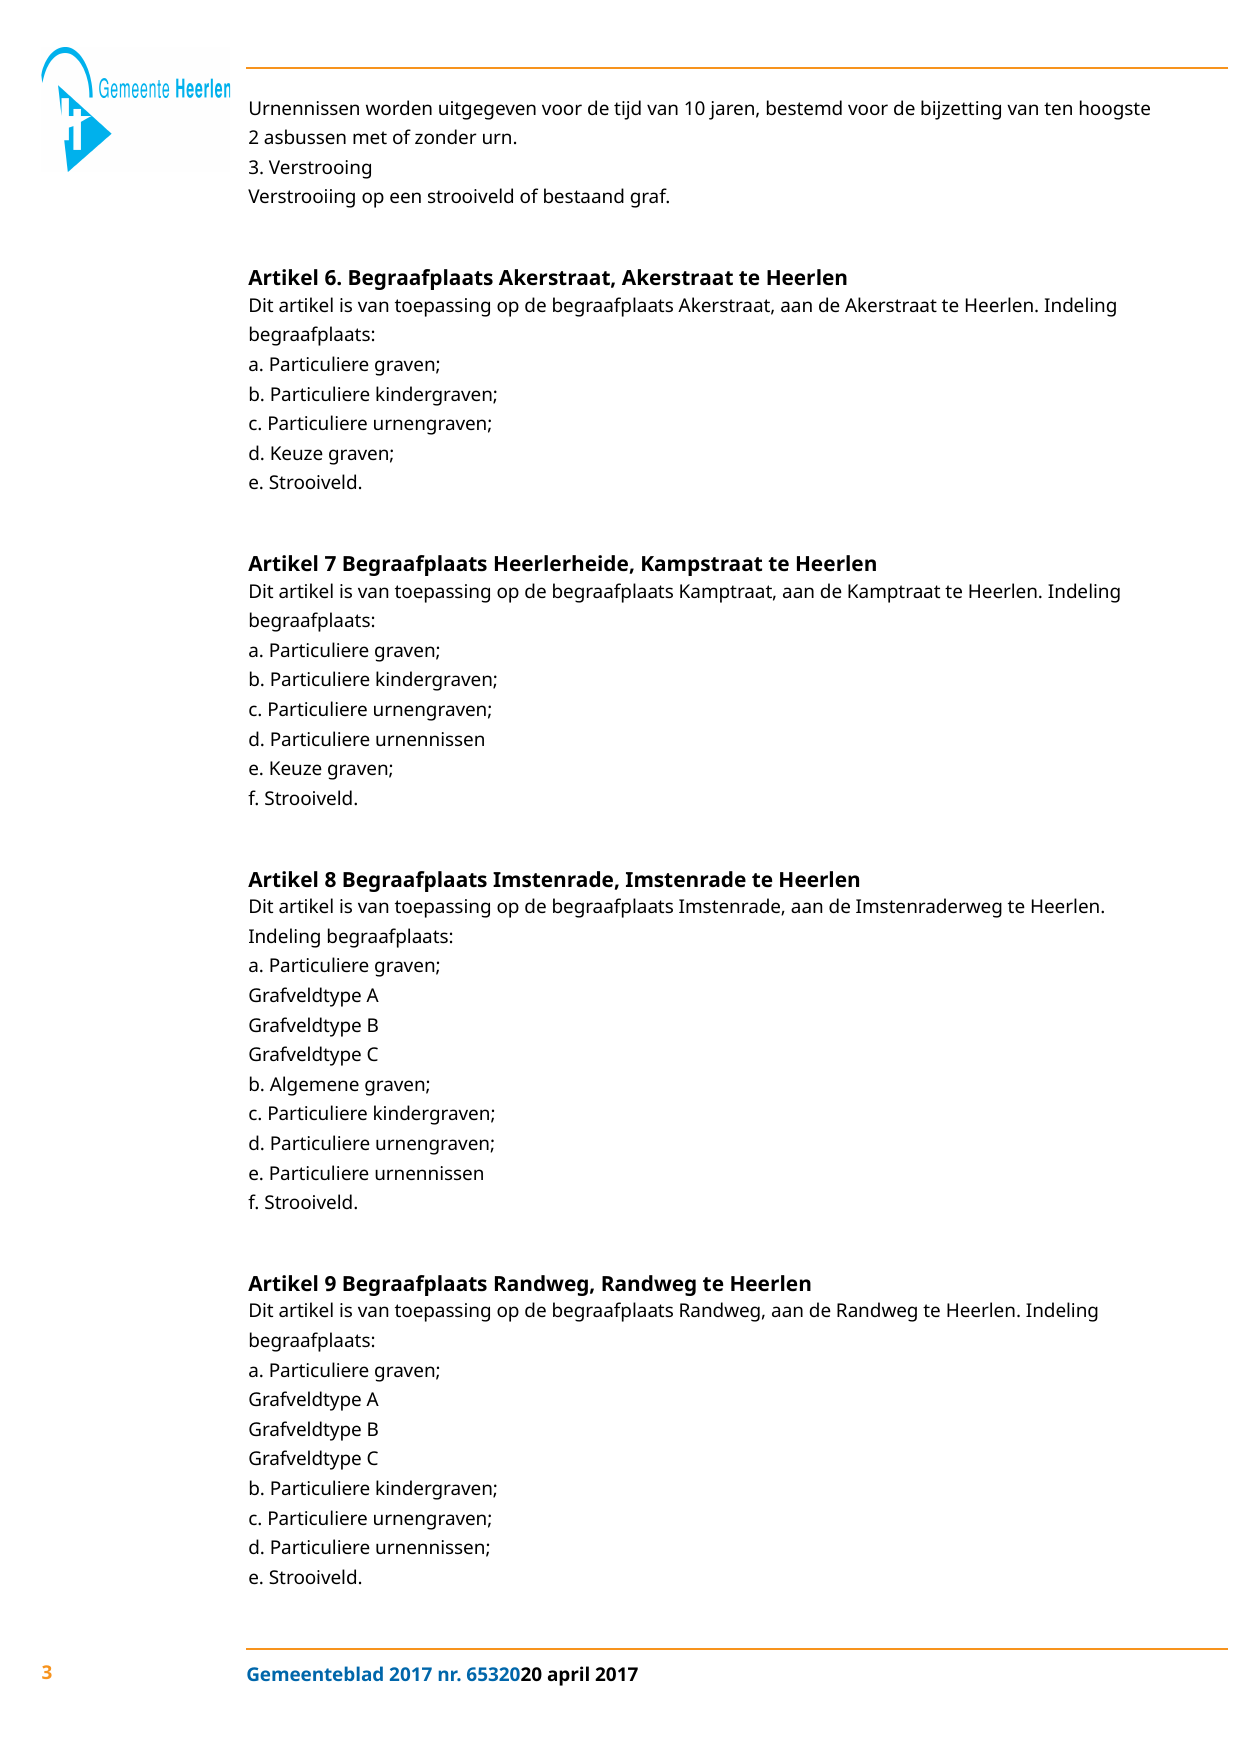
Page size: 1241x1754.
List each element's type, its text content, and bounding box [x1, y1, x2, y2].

text b. Algemene graven; [248, 1071, 1152, 1097]
text Dit artikel is van toepassing op de begraafplaats Imstenrade, aan de Imstenraderweg te Heerlen. Indeling begraafplaats: [248, 893, 1152, 949]
text Artikel 6. Begraafplaats Akerstraat, Akerstraat te Heerlen [248, 263, 1152, 292]
text a. Particuliere graven; [248, 351, 1152, 377]
text e. Keuze graven; [248, 755, 1152, 781]
text c. Particuliere urnengraven; [248, 696, 1152, 722]
text Artikel 8 Begraafplaats Imstenrade, Imstenrade te Heerlen [248, 865, 1152, 893]
text a. Particuliere graven; [248, 637, 1152, 663]
text f. Strooiveld. [248, 1189, 1152, 1215]
text a. Particuliere graven; [248, 953, 1152, 978]
text e. Strooiveld. [248, 1564, 1152, 1590]
text Grafveldtype B [248, 1416, 1152, 1442]
text Verstrooiing op een strooiveld of bestaand graf. [248, 183, 1152, 209]
picture [41, 47, 231, 172]
text Grafveldtype A [248, 1386, 1152, 1412]
text d. Keuze graven; [248, 440, 1152, 466]
text c. Particuliere kindergraven; [248, 1101, 1152, 1126]
text e. Strooiveld. [248, 469, 1152, 495]
text d. Particuliere urnengraven; [248, 1130, 1152, 1156]
text a. Particuliere graven; [248, 1357, 1152, 1383]
text c. Particuliere urnengraven; [248, 410, 1152, 436]
text c. Particuliere urnengraven; [248, 1505, 1152, 1531]
text b. Particuliere kindergraven; [248, 1475, 1152, 1501]
picture [41, 47, 58, 70]
text 3. Verstrooing [248, 154, 1152, 180]
text Grafveldtype A [248, 982, 1152, 1008]
text d. Particuliere urnennissen; [248, 1534, 1152, 1560]
text Dit artikel is van toepassing op de begraafplaats Akerstraat, aan de Akerstraat te Heerlen. Indeling begraafplaats: [248, 292, 1152, 347]
text Dit artikel is van toepassing op de begraafplaats Kamptraat, aan de Kamptraat te Heerlen. Indeling begraafplaats: [248, 578, 1152, 633]
text e. Particuliere urnennissen [248, 1160, 1152, 1185]
text Artikel 7 Begraafplaats Heerlerheide, Kampstraat te Heerlen [248, 549, 1152, 578]
text d. Particuliere urnennissen [248, 726, 1152, 752]
text f. Strooiveld. [248, 785, 1152, 811]
text b. Particuliere kindergraven; [248, 381, 1152, 406]
text Urnennissen worden uitgegeven voor de tijd van 10 jaren, bestemd voor de bijzetting van ten hoogste 2 asbussen met of zonder urn. [248, 95, 1152, 150]
text Grafveldtype C [248, 1041, 1152, 1067]
text Grafveldtype B [248, 1012, 1152, 1037]
text Grafveldtype C [248, 1446, 1152, 1471]
text b. Particuliere kindergraven; [248, 667, 1152, 692]
text Artikel 9 Begraafplaats Randweg, Randweg te Heerlen [248, 1269, 1152, 1298]
text Dit artikel is van toepassing op de begraafplaats Randweg, aan de Randweg te Heerlen. Indeling begraafplaats: [248, 1298, 1152, 1353]
